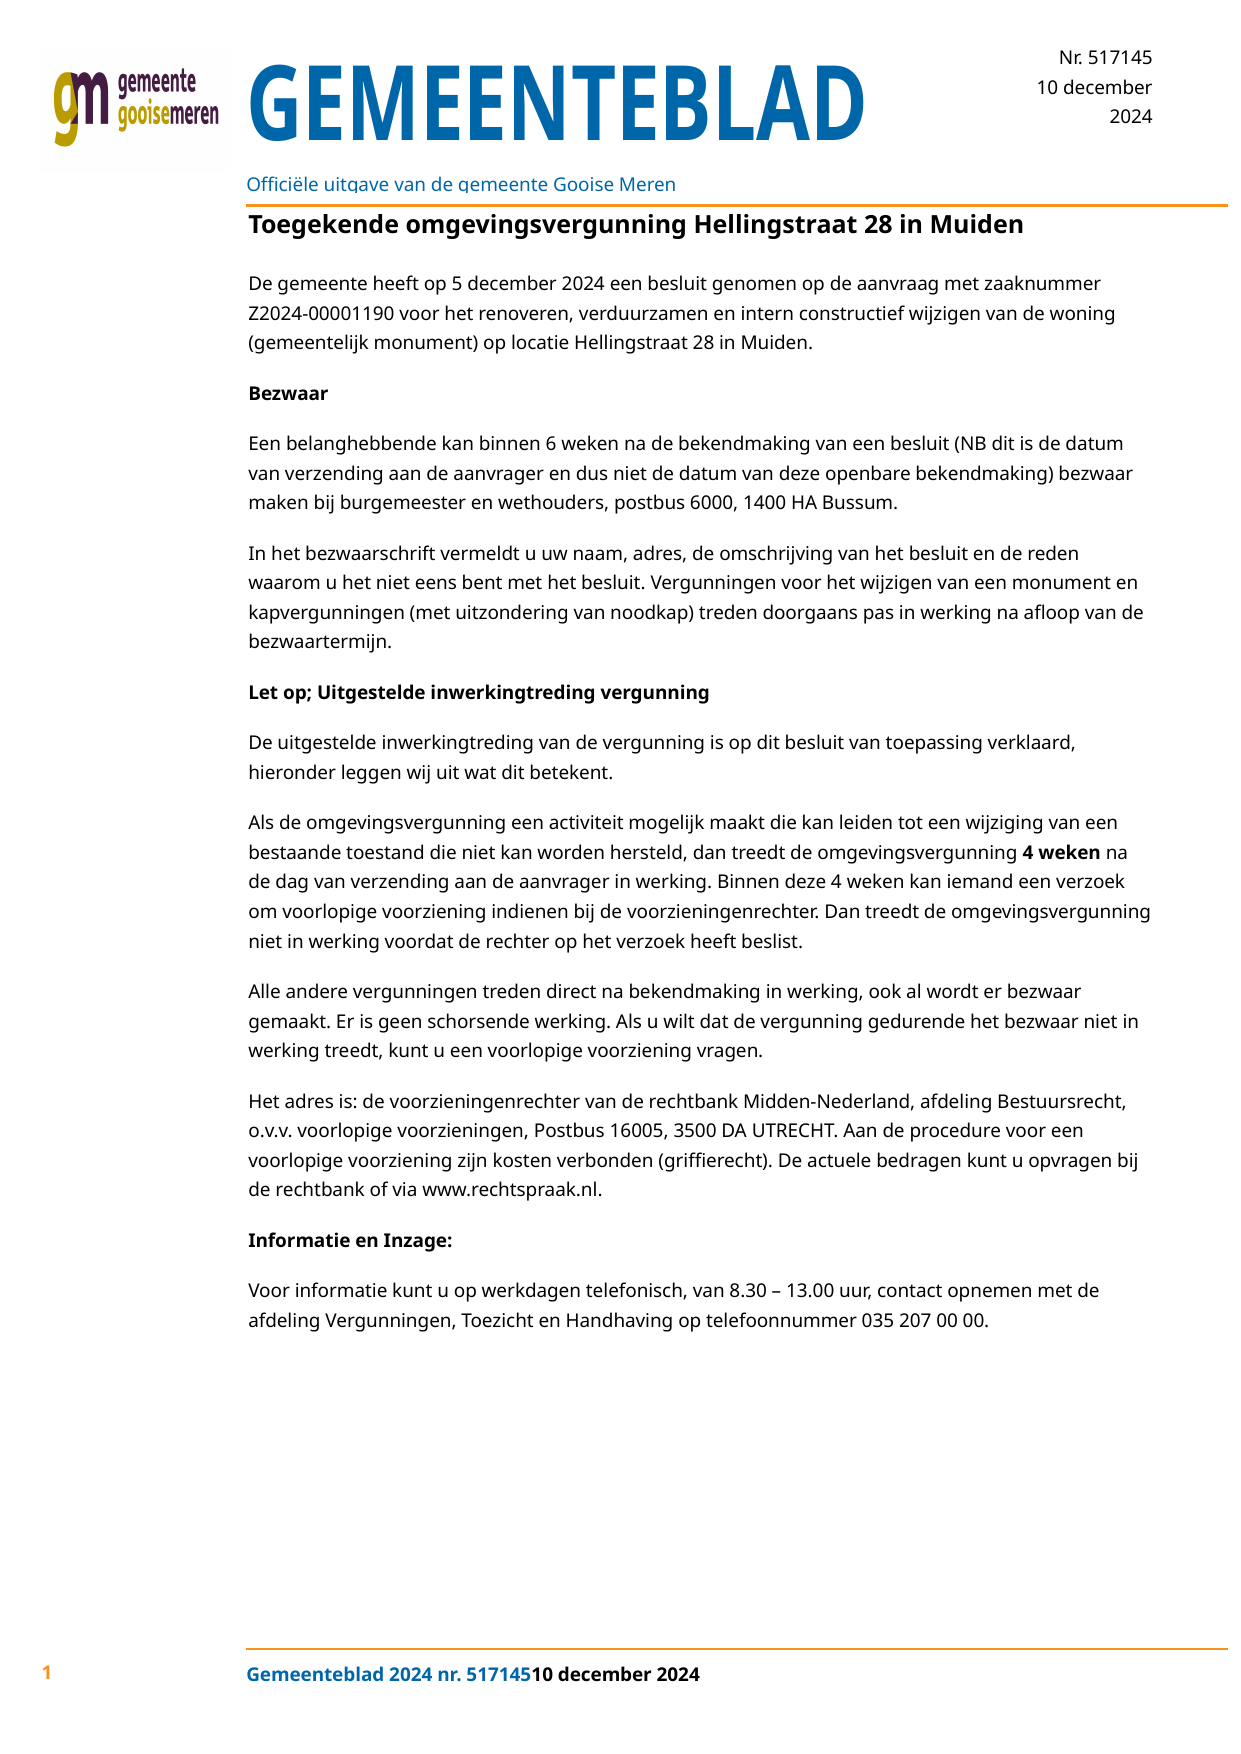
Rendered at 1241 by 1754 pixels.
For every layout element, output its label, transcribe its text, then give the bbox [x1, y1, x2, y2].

text Alle andere vergunningen treden direct na bekendmaking in werking, ook al wordt er bezwaar gemaakt. Er is geen schorsende werking. Als u wilt dat de vergunning gedurende het bezwaar niet in werking treedt, kunt u een voorlopige voorziening vragen. [248, 978, 1152, 1063]
text Informatie en Inzage: [248, 1227, 1152, 1253]
text Bezwaar [248, 380, 1152, 406]
text Toegekende omgevingsvergunning Hellingstraat 28 in Muiden [248, 207, 1152, 241]
text Voor informatie kunt u op werkdagen telefonisch, van 8.30 – 13.00 uur, contact opnemen met de afdeling Vergunningen, Toezicht en Handhaving op telefoonnummer 035 207 00 00. [248, 1277, 1152, 1333]
text Een belanghebbende kan binnen 6 weken na de bekendmaking van een besluit (NB dit is de datum van verzending aan de aanvrager en dus niet de datum van deze openbare bekendmaking) bezwaar maken bij burgemeester en wethouders, postbus 6000, 1400 HA Bussum. [248, 430, 1152, 515]
text Als de omgevingsvergunning een activiteit mogelijk maakt die kan leiden tot een wijziging van een bestaande toestand die niet kan worden hersteld, dan treedt de omgevingsvergunning 4 weken na de dag van verzending aan de aanvrager in werking. Binnen deze 4 weken kan iemand een verzoek om voorlopige voorziening indienen bij de voorzieningenrechter. Dan treedt de omgevingsvergunning niet in werking voordat de rechter op het verzoek heeft beslist. [248, 809, 1152, 953]
text Let op; Uitgestelde inwerkingtreding vergunning [248, 679, 1152, 705]
picture [41, 47, 231, 172]
text Het adres is: de voorzieningenrechter van de rechtbank Midden-Nederland, afdeling Bestuursrecht, o.v.v. voorlopige voorzieningen, Postbus 16005, 3500 DA UTRECHT. Aan de procedure voor een voorlopige voorziening zijn kosten verbonden (griffierecht). De actuele bedragen kunt u opvragen bij de rechtbank of via www.rechtspraak.nl. [248, 1088, 1152, 1202]
text De uitgestelde inwerkingtreding van de vergunning is op dit besluit van toepassing verklaard, hieronder leggen wij uit wat dit betekent. [248, 729, 1152, 785]
text In het bezwaarschrift vermeldt u uw naam, adres, de omschrijving van het besluit en de reden waarom u het niet eens bent met het besluit. Vergunningen voor het wijzigen van een monument en kapvergunningen (met uitzondering van noodkap) treden doorgaans pas in werking na afloop van de bezwaartermijn. [248, 540, 1152, 654]
text De gemeente heeft op 5 december 2024 een besluit genomen op de aanvraag met zaaknummer Z2024-00001190 voor het renoveren, verduurzamen en intern constructief wijzigen van de woning (gemeentelijk monument) op locatie Hellingstraat 28 in Muiden. [248, 270, 1152, 355]
